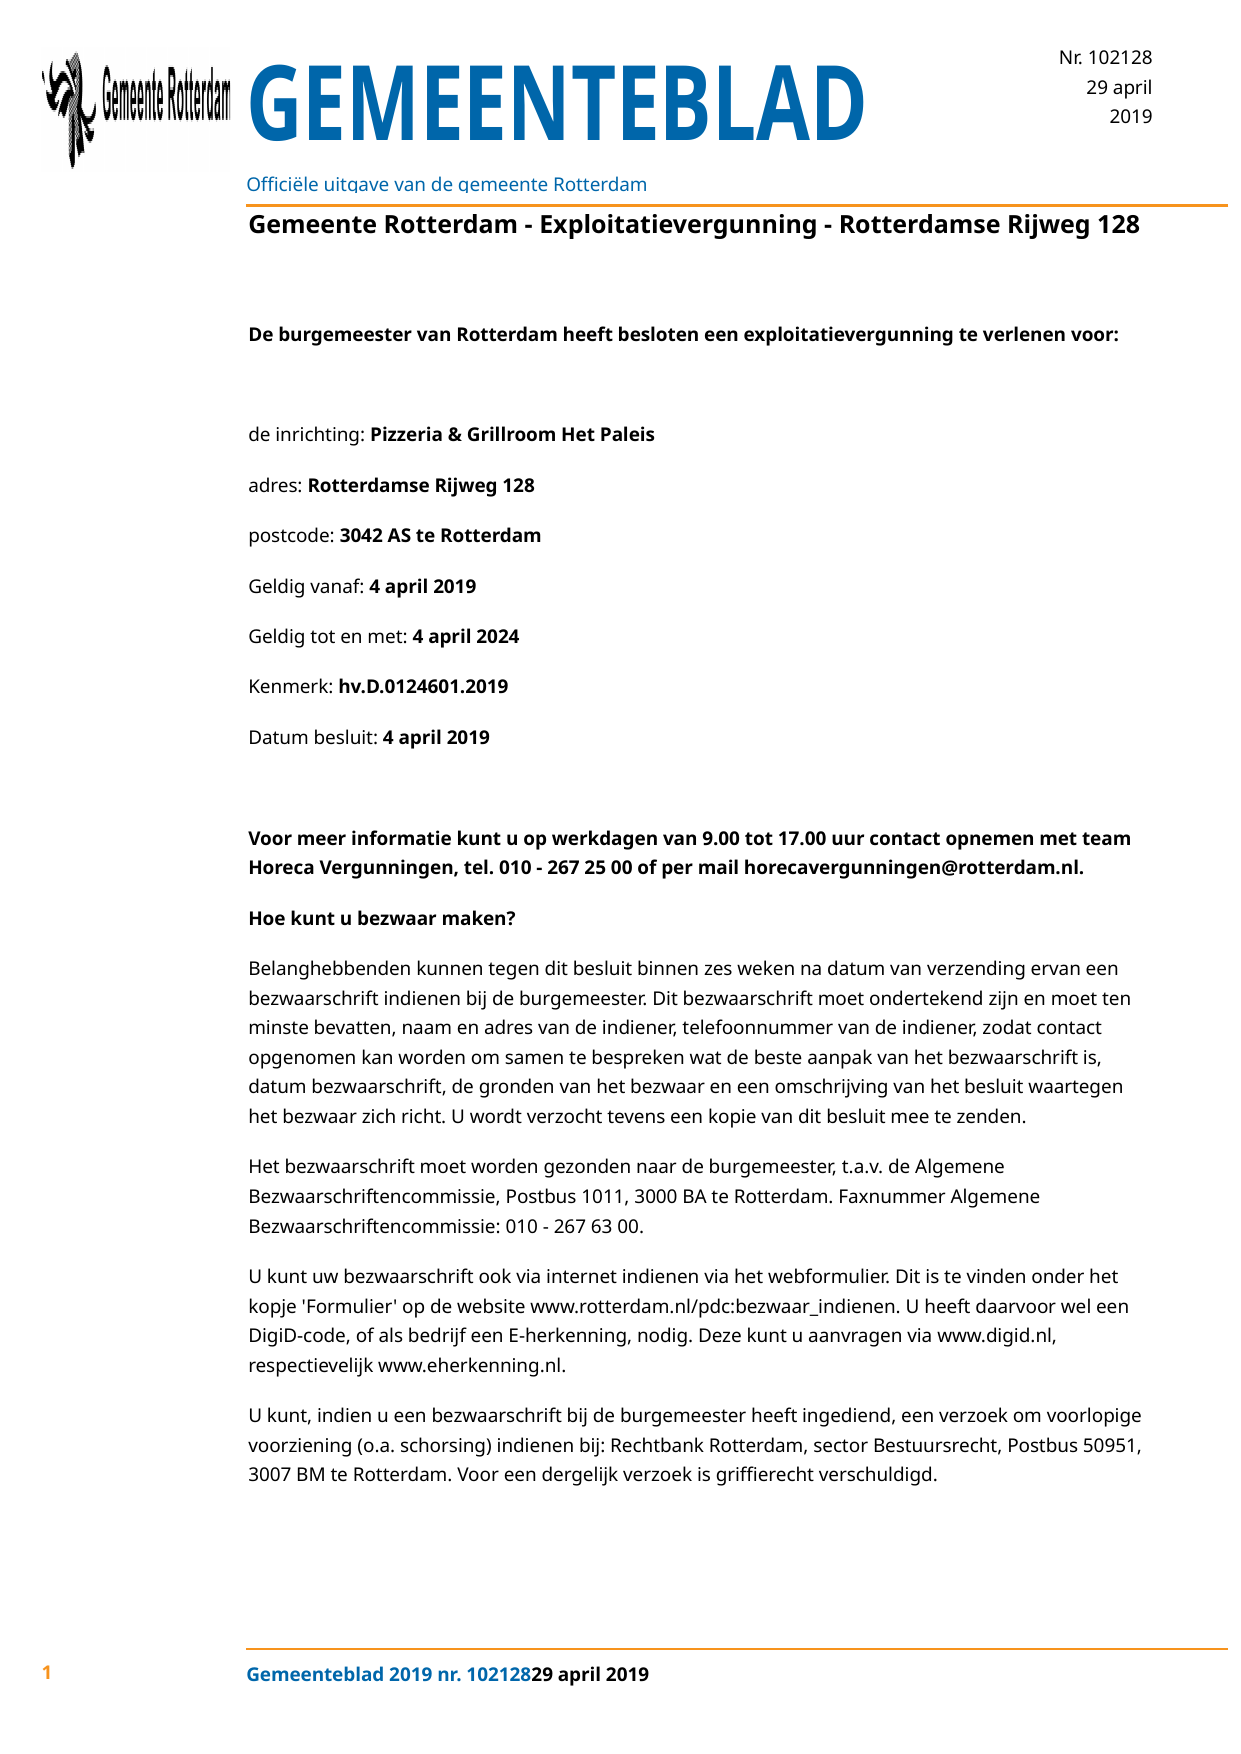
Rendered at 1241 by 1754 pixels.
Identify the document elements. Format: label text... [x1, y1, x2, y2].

text Datum besluit: 4 april 2019 [248, 724, 1152, 750]
text Kenmerk: hv.D.0124601.2019 [248, 674, 1152, 699]
text Geldig vanaf: 4 april 2019 [248, 573, 1152, 598]
text Geldig tot en met: 4 april 2024 [248, 623, 1152, 649]
text Hoe kunt u bezwaar maken? [248, 905, 1152, 931]
text U kunt uw bezwaarschrift ook via internet indienen via het webformulier. Dit is te vinden onder het kopje 'Formulier' op de website www.rotterdam.nl/pdc:bezwaar_indienen. U heeft daarvoor wel een DigiD-code, of als bedrijf een E-herkenning, nodig. Deze kunt u aanvragen via www.digid.nl, respectievelijk www.eherkenning.nl. [248, 1263, 1152, 1378]
text Belanghebbenden kunnen tegen dit besluit binnen zes weken na datum van verzending ervan een bezwaarschrift indienen bij de burgemeester. Dit bezwaarschrift moet ondertekend zijn en moet ten minste bevatten, naam en adres van de indiener, telefoonnummer van de indiener, zodat contact opgenomen kan worden om samen te bespreken wat de beste aanpak van het bezwaarschrift is, datum bezwaarschrift, de gronden van het bezwaar en een omschrijving van het besluit waartegen het bezwaar zich richt. U wordt verzocht tevens een kopie van dit besluit mee te zenden. [248, 955, 1152, 1129]
text Het bezwaarschrift moet worden gezonden naar de burgemeester, t.a.v. de Algemene Bezwaarschriftencommissie, Postbus 1011, 3000 BA te Rotterdam. Faxnummer Algemene Bezwaarschriftencommissie: 010 - 267 63 00. [248, 1154, 1152, 1238]
picture [41, 47, 231, 172]
text U kunt, indien u een bezwaarschrift bij de burgemeester heeft ingediend, een verzoek om voorlopige voorziening (o.a. schorsing) indienen bij: Rechtbank Rotterdam, sector Bestuursrecht, Postbus 50951, 3007 BM te Rotterdam. Voor een dergelijk verzoek is griffierecht verschuldigd. [248, 1402, 1152, 1487]
text adres: Rotterdamse Rijweg 128 [248, 472, 1152, 498]
text Voor meer informatie kunt u op werkdagen van 9.00 tot 17.00 uur contact opnemen met team Horeca Vergunningen, tel. 010 - 267 25 00 of per mail horecavergunningen@rotterdam.nl. [248, 825, 1152, 880]
text de inrichting: Pizzeria & Grillroom Het Paleis [248, 422, 1152, 447]
text postcode: 3042 AS te Rotterdam [248, 522, 1152, 548]
text Gemeente Rotterdam - Exploitatievergunning - Rotterdamse Rijweg 128 [248, 207, 1152, 241]
text De burgemeester van Rotterdam heeft besloten een exploitatievergunning te verlenen voor: [248, 321, 1152, 346]
